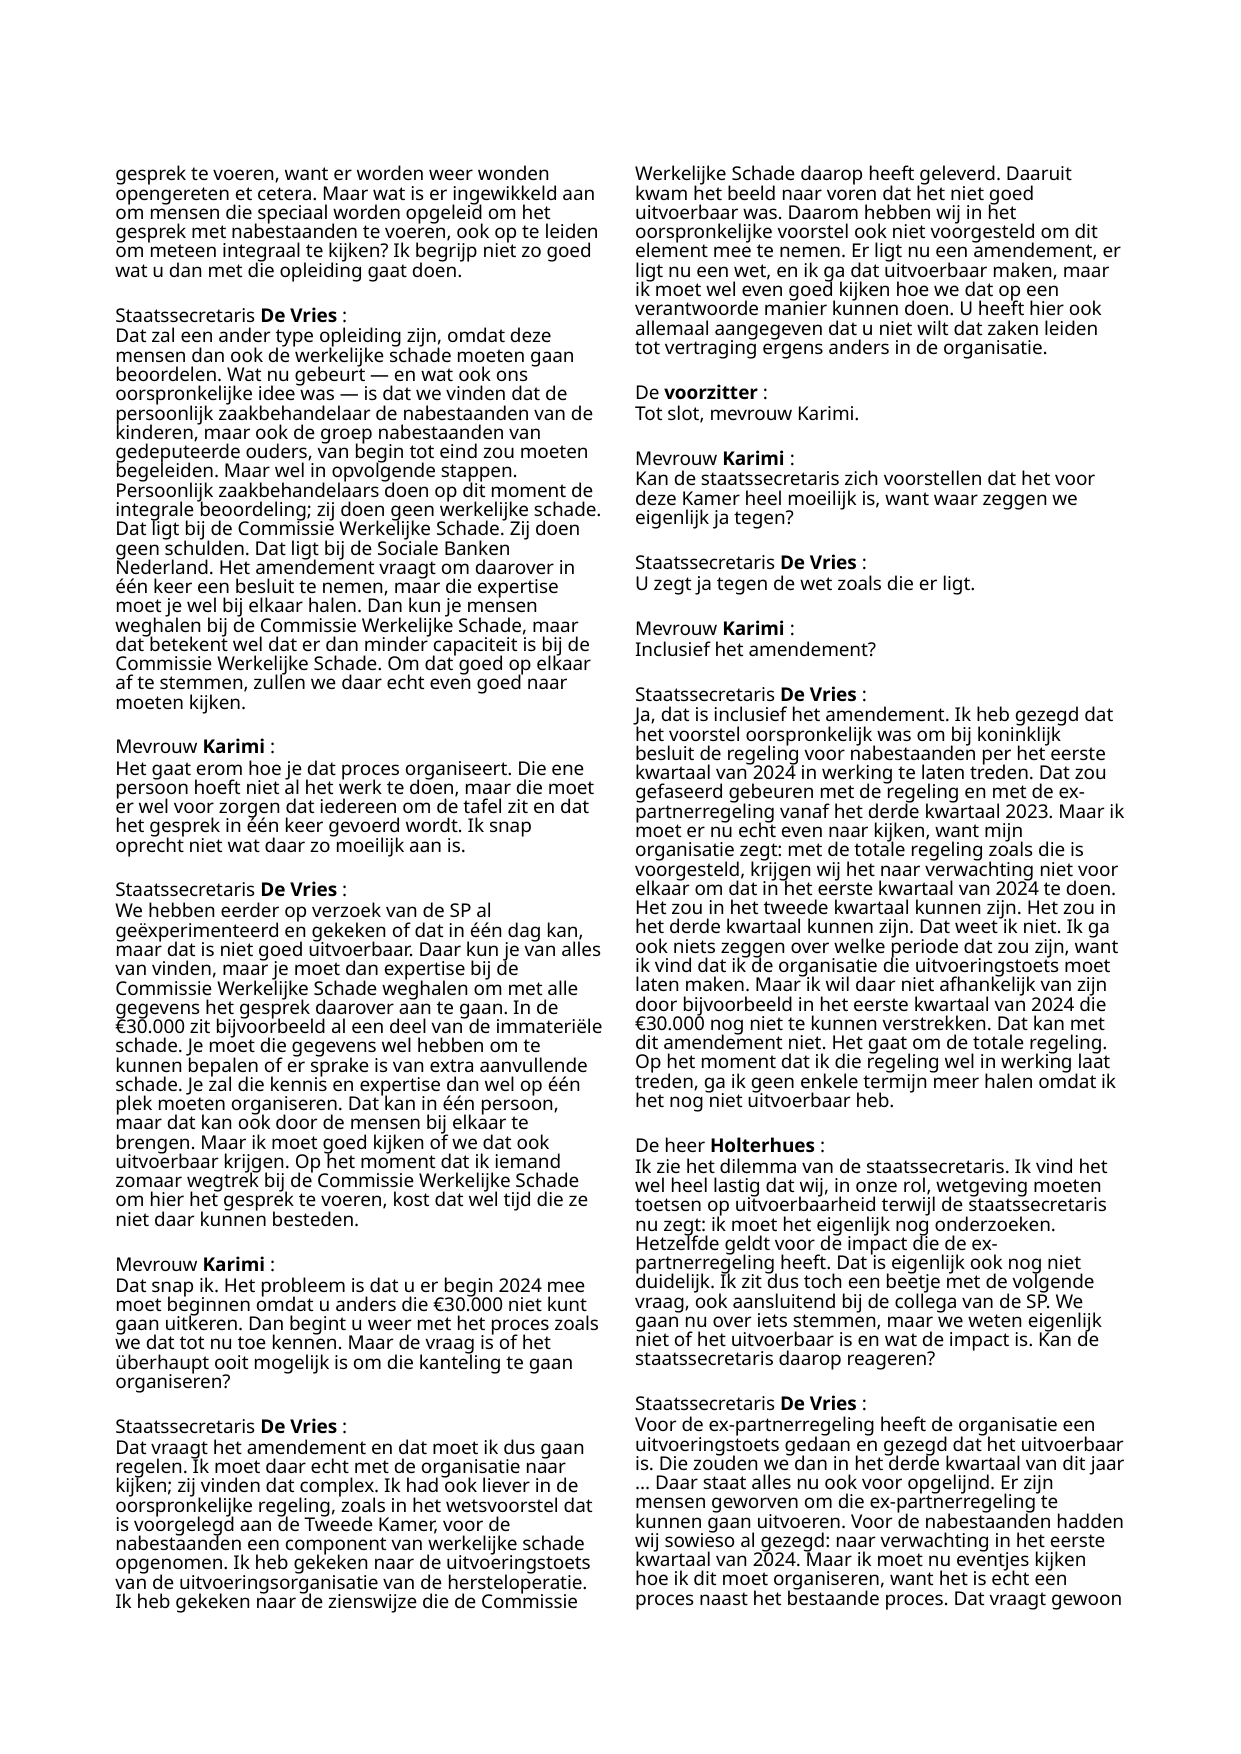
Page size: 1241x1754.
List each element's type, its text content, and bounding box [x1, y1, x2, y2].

text Staatssecretaris De Vries : [115, 877, 605, 902]
text Mevrouw Karimi : [115, 734, 605, 759]
text Mevrouw Karimi : [635, 615, 1125, 641]
text Staatssecretaris De Vries : [635, 549, 1125, 575]
text Inclusief het amendement? [635, 641, 1125, 660]
text Tot slot, mevrouw Karimi. [635, 404, 1125, 424]
text Kan de staatssecretaris zich voorstellen dat het voor deze Kamer heel moeilijk is, want waar zeggen we eigenlijk ja tegen? [635, 470, 1125, 528]
text Staatssecretaris De Vries : [635, 681, 1125, 706]
text Dat zal een ander type opleiding zijn, omdat deze mensen dan ook de werkelijke schade moeten gaan beoordelen. Wat nu gebeurt — en wat ook ons oorspronkelijke idee was — is dat we vinden dat de persoonlijk zaakbehandelaar de nabestaanden van de kinderen, maar ook de groep nabestaanden van gedeputeerde ouders, van begin tot eind zou moeten begeleiden. Maar wel in opvolgende stappen. Persoonlijk zaakbehandelaars doen op dit moment de integrale beoordeling; zij doen geen werkelijke schade. Dat ligt bij de Commissie Werkelijke Schade. Zij doen geen schulden. Dat ligt bij de Sociale Banken Nederland. Het amendement vraagt om daarover in één keer een besluit te nemen, maar die expertise moet je wel bij elkaar halen. Dan kun je mensen weghalen bij de Commissie Werkelijke Schade, maar dat betekent wel dat er dan minder capaciteit is bij de Commissie Werkelijke Schade. Om dat goed op elkaar af te stemmen, zullen we daar echt even goed naar moeten kijken. [115, 327, 605, 713]
text We hebben eerder op verzoek van de SP al geëxperimenteerd en gekeken of dat in één dag kan, maar dat is niet goed uitvoerbaar. Daar kun je van alles van vinden, maar je moet dan expertise bij de Commissie Werkelijke Schade weghalen om met alle gegevens het gesprek daarover aan te gaan. In de €30.000 zit bijvoorbeeld al een deel van de immateriële schade. Je moet die gegevens wel hebben om te kunnen bepalen of er sprake is van extra aanvullende schade. Je zal die kennis en expertise dan wel op één plek moeten organiseren. Dat kan in één persoon, maar dat kan ook door de mensen bij elkaar te brengen. Maar ik moet goed kijken of we dat ook uitvoerbaar krijgen. Op het moment dat ik iemand zomaar wegtrek bij de Commissie Werkelijke Schade om hier het gesprek te voeren, kost dat wel tijd die ze niet daar kunnen besteden. [115, 902, 605, 1230]
text Staatssecretaris De Vries : [115, 302, 605, 327]
text Mevrouw Karimi : [635, 445, 1125, 470]
text Staatssecretaris De Vries : [635, 1391, 1125, 1416]
text U zegt ja tegen de wet zoals die er ligt. [635, 575, 1125, 594]
text Werkelijke Schade daarop heeft geleverd. Daaruit kwam het beeld naar voren dat het niet goed uitvoerbaar was. Daarom hebben wij in het oorspronkelijke voorstel ook niet voorgesteld om dit element mee te nemen. Er ligt nu een amendement, er ligt nu een wet, en ik ga dat uitvoerbaar maken, maar ik moet wel even goed kijken hoe we dat op een verantwoorde manier kunnen doen. U heeft hier ook allemaal aangegeven dat u niet wilt dat zaken leiden tot vertraging ergens anders in de organisatie. [635, 165, 1125, 358]
text Het gaat erom hoe je dat proces organiseert. Die ene persoon hoeft niet al het werk te doen, maar die moet er wel voor zorgen dat iedereen om de tafel zit en dat het gesprek in één keer gevoerd wordt. Ik snap oprecht niet wat daar zo moeilijk aan is. [115, 759, 605, 856]
text Dat snap ik. Het probleem is dat u er begin 2024 mee moet beginnen omdat u anders die €30.000 niet kunt gaan uitkeren. Dan begint u weer met het proces zoals we dat tot nu toe kennen. Maar de vraag is of het überhaupt ooit mogelijk is om die kanteling te gaan organiseren? [115, 1277, 605, 1392]
text De voorzitter : [635, 379, 1125, 404]
text Mevrouw Karimi : [115, 1251, 605, 1277]
text Staatssecretaris De Vries : [115, 1413, 605, 1439]
text Voor de ex-partnerregeling heeft de organisatie een uitvoeringstoets gedaan en gezegd dat het uitvoerbaar is. Die zouden we dan in het derde kwartaal van dit jaar ... Daar staat alles nu ook voor opgelijnd. Er zijn mensen geworven om die ex-partnerregeling te kunnen gaan uitvoeren. Voor de nabestaanden hadden wij sowieso al gezegd: naar verwachting in het eerste kwartaal van 2024. Maar ik moet nu eventjes kijken hoe ik dit moet organiseren, want het is echt een proces naast het bestaande proces. Dat vraagt gewoon [635, 1416, 1125, 1609]
text Dat vraagt het amendement en dat moet ik dus gaan regelen. Ik moet daar echt met de organisatie naar kijken; zij vinden dat complex. Ik had ook liever in de oorspronkelijke regeling, zoals in het wetsvoorstel dat is voorgelegd aan de Tweede Kamer, voor de nabestaanden een component van werkelijke schade opgenomen. Ik heb gekeken naar de uitvoeringstoets van de uitvoeringsorganisatie van de hersteloperatie. Ik heb gekeken naar de zienswijze die de Commissie [115, 1439, 605, 1612]
text Ik zie het dilemma van de staatssecretaris. Ik vind het wel heel lastig dat wij, in onze rol, wetgeving moeten toetsen op uitvoerbaarheid terwijl de staatssecretaris nu zegt: ik moet het eigenlijk nog onderzoeken. Hetzelfde geldt voor de impact die de ex-partnerregeling heeft. Dat is eigenlijk ook nog niet duidelijk. Ik zit dus toch een beetje met de volgende vraag, ook aansluitend bij de collega van de SP. We gaan nu over iets stemmen, maar we weten eigenlijk niet of het uitvoerbaar is en wat de impact is. Kan de staatssecretaris daarop reageren? [635, 1158, 1125, 1370]
text De heer Holterhues : [635, 1132, 1125, 1158]
text Ja, dat is inclusief het amendement. Ik heb gezegd dat het voorstel oorspronkelijk was om bij koninklijk besluit de regeling voor nabestaanden per het eerste kwartaal van 2024 in werking te laten treden. Dat zou gefaseerd gebeuren met de regeling en met de ex-partnerregeling vanaf het derde kwartaal 2023. Maar ik moet er nu echt even naar kijken, want mijn organisatie zegt: met de totale regeling zoals die is voorgesteld, krijgen wij het naar verwachting niet voor elkaar om dat in het eerste kwartaal van 2024 te doen. Het zou in het tweede kwartaal kunnen zijn. Het zou in het derde kwartaal kunnen zijn. Dat weet ik niet. Ik ga ook niets zeggen over welke periode dat zou zijn, want ik vind dat ik de organisatie die uitvoeringstoets moet laten maken. Maar ik wil daar niet afhankelijk van zijn door bijvoorbeeld in het eerste kwartaal van 2024 die €30.000 nog niet te kunnen verstrekken. Dat kan met dit amendement niet. Het gaat om de totale regeling. Op het moment dat ik die regeling wel in werking laat treden, ga ik geen enkele termijn meer halen omdat ik het nog niet uitvoerbaar heb. [635, 706, 1125, 1111]
text gesprek te voeren, want er worden weer wonden opengereten et cetera. Maar wat is er ingewikkeld aan om mensen die speciaal worden opgeleid om het gesprek met nabestaanden te voeren, ook op te leiden om meteen integraal te kijken? Ik begrijp niet zo goed wat u dan met die opleiding gaat doen. [115, 165, 605, 281]
